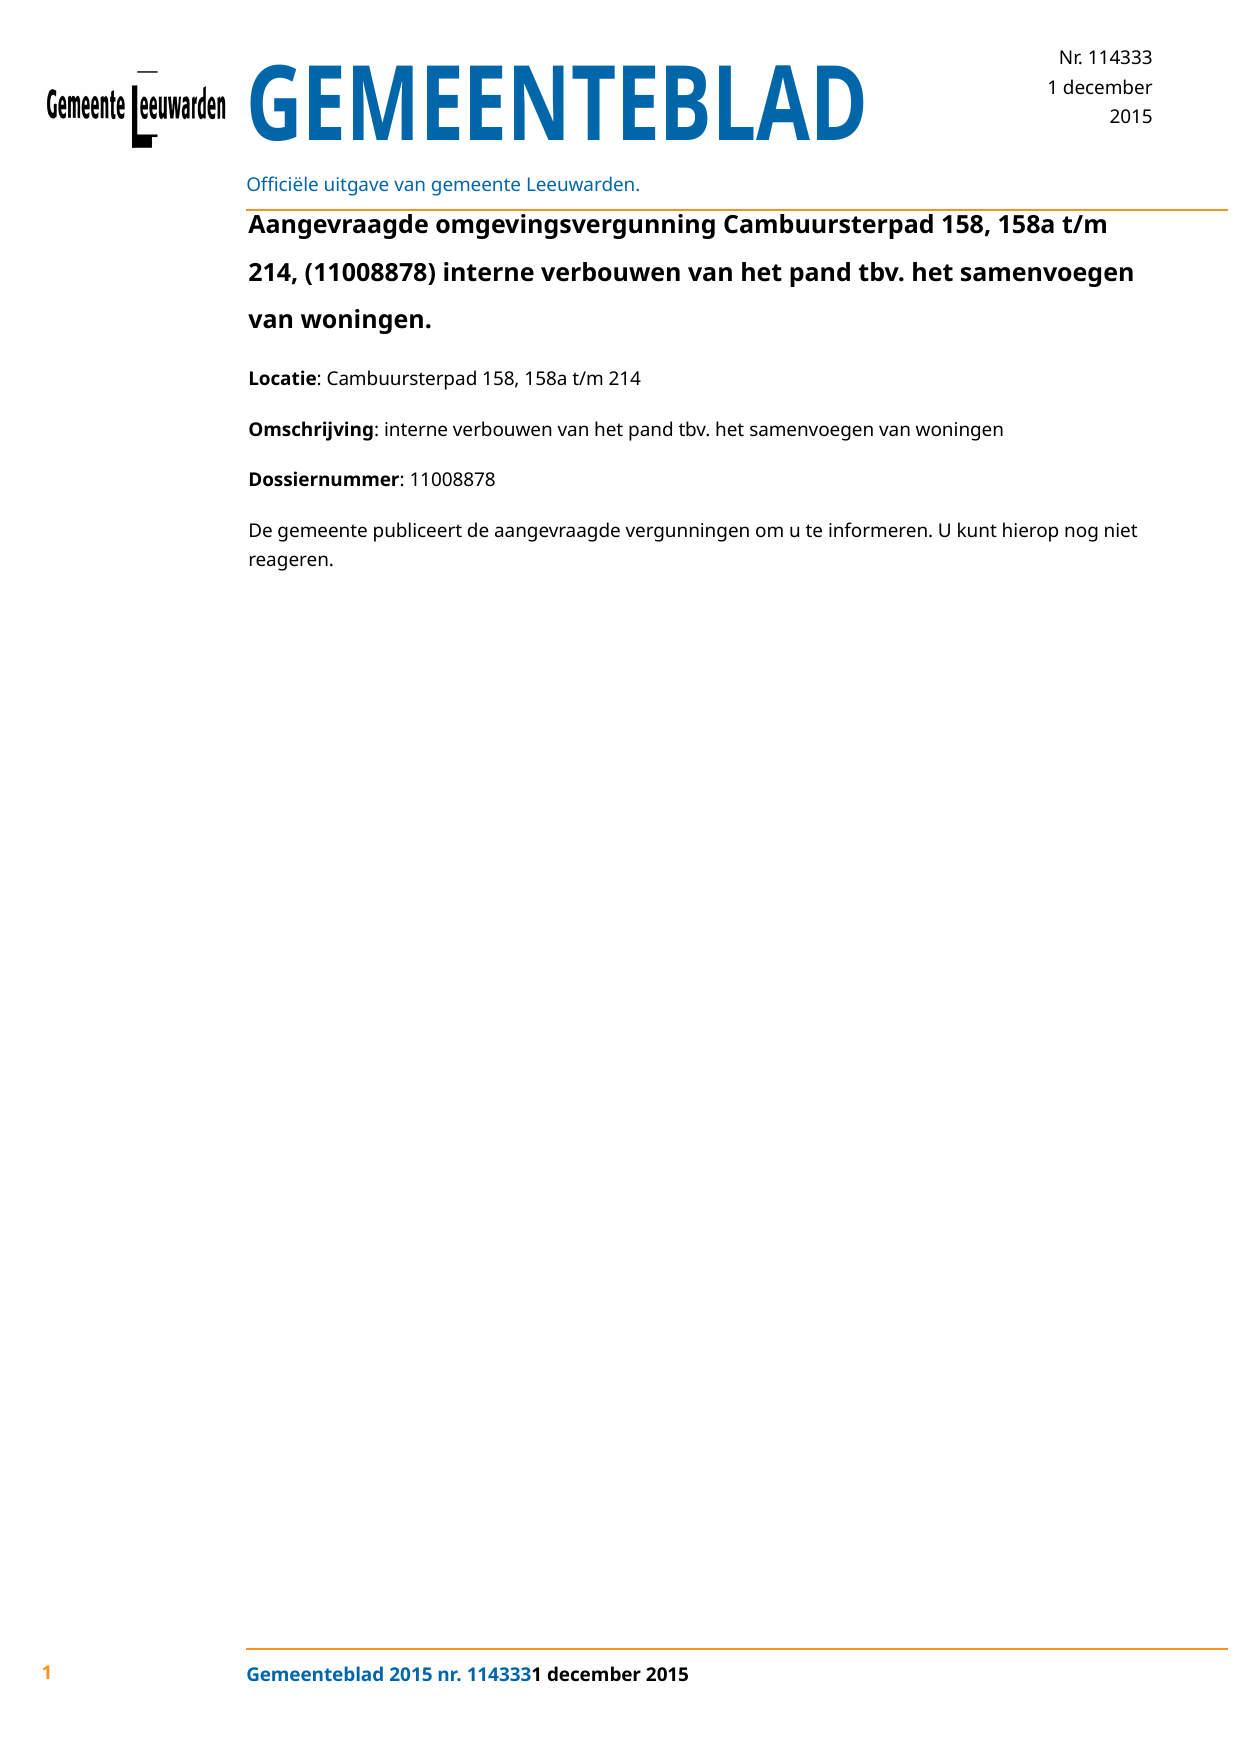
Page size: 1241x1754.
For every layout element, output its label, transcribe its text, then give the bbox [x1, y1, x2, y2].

text De gemeente publiceert de aangevraagde vergunningen om u te informeren. U kunt hierop nog niet reageren. [248, 517, 1152, 572]
text Locatie: Cambuursterpad 158, 158a t/m 214 [248, 366, 1152, 391]
picture [41, 47, 231, 172]
text Omschrijving: interne verbouwen van het pand tbv. het samenvoegen van woningen [248, 416, 1152, 442]
text Aangevraagde omgevingsvergunning Cambuursterpad 158, 158a t/m 214, (11008878) interne verbouwen van het pand tbv. het samenvoegen van woningen. [248, 211, 1152, 336]
text Dossiernummer: 11008878 [248, 466, 1152, 492]
